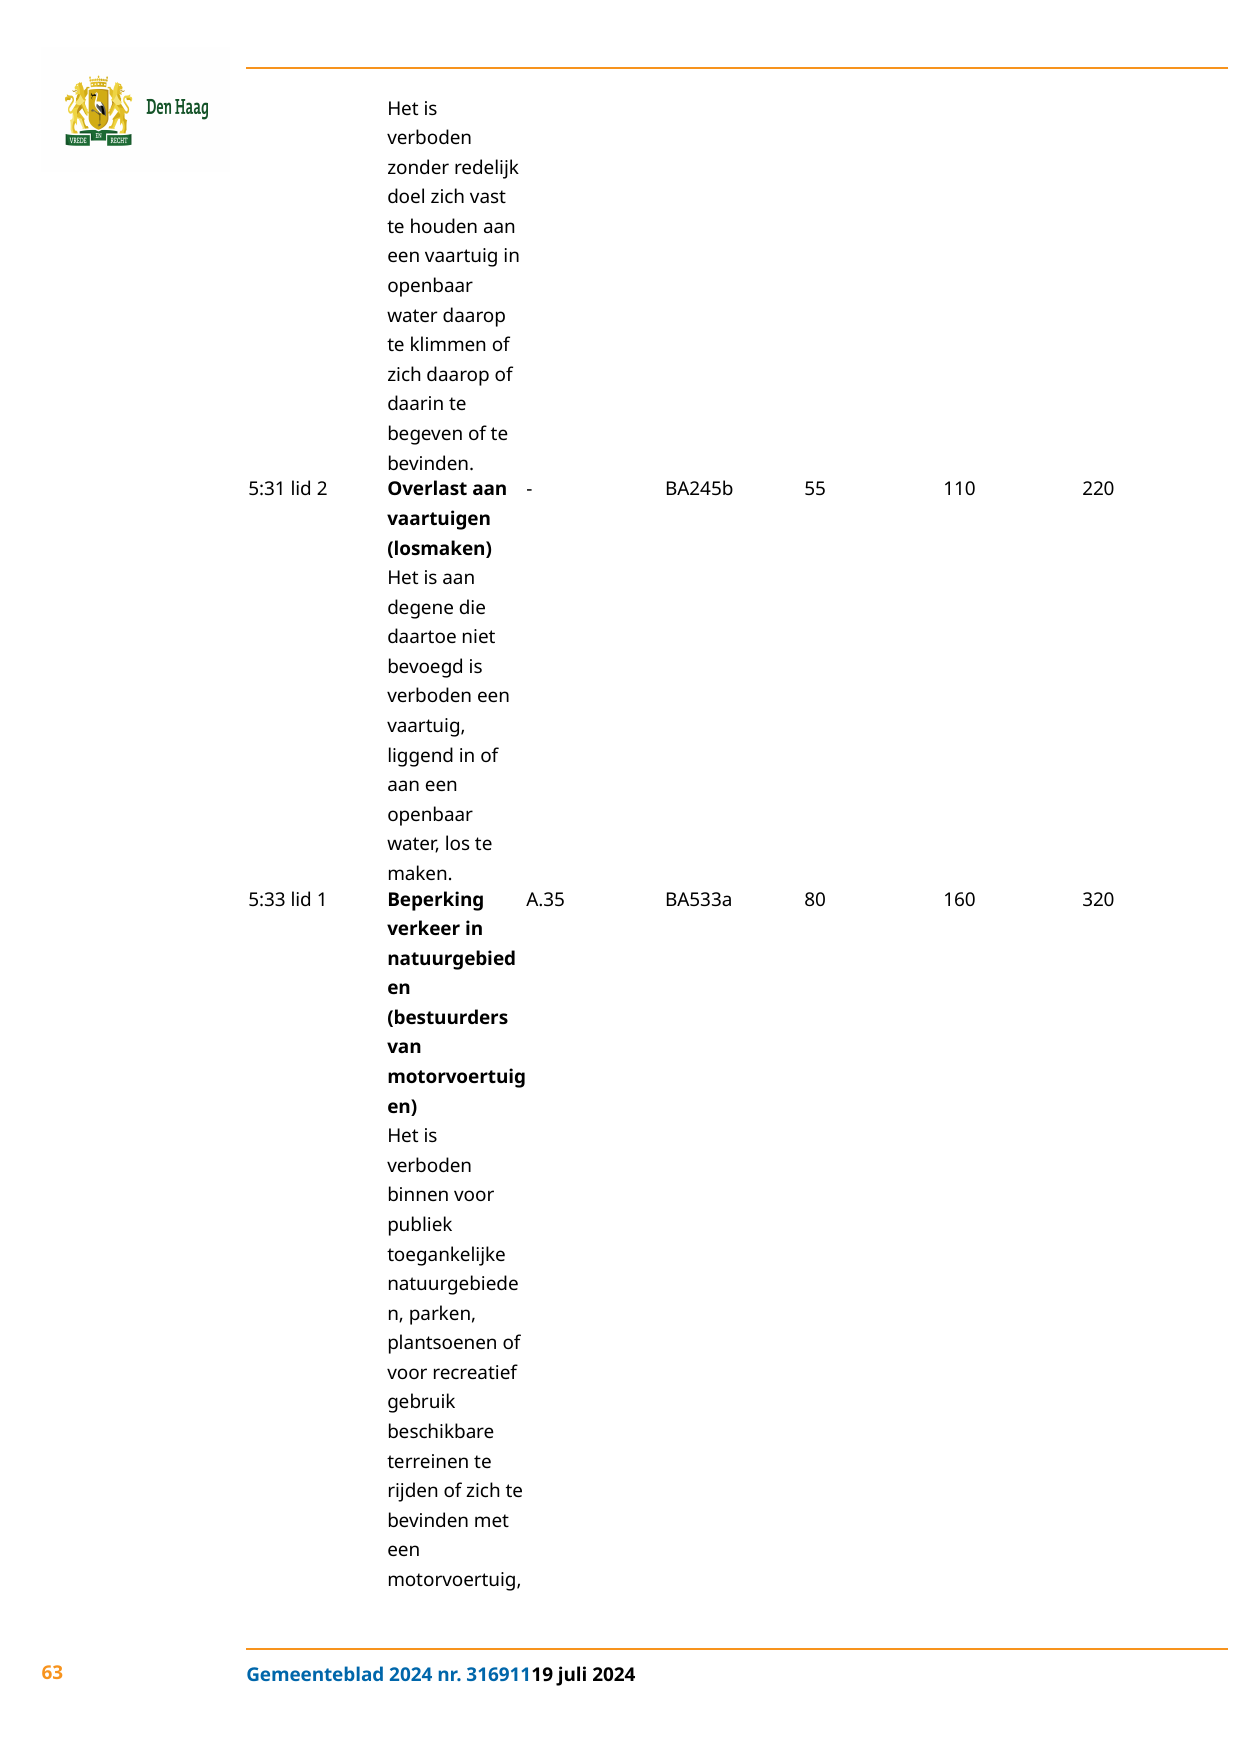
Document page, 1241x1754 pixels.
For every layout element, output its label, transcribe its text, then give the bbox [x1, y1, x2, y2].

table_cell Het is verboden zonder redelijk doel zich vast te houden aan een vaartuig in openbaar water daarop te klimmen of zich daarop of daarin te begeven of te bevinden. [387, 95, 526, 476]
table_cell [804, 95, 943, 476]
table_cell 160 [943, 886, 1082, 1592]
table_cell - [526, 476, 665, 886]
table_cell 320 [1082, 886, 1152, 1592]
table_cell 55 [804, 476, 943, 886]
table_cell Beperking verkeer in natuurgebieden (bestuurders van motorvoertuigen) Het is verboden binnen voor publiek toegankelijke natuurgebieden, parken, plantsoenen of voor recreatief gebruik beschikbare terreinen te rijden of zich te bevinden met een motorvoertuig, [387, 886, 526, 1592]
table_cell 5:31 lid 2 [248, 476, 387, 886]
table_cell - [526, 95, 665, 476]
picture [41, 47, 231, 172]
table_cell 5:33 lid 1 [248, 886, 387, 1592]
table_cell BA533a [665, 886, 804, 1592]
table_cell [1082, 95, 1152, 476]
table_cell BA245b [665, 476, 804, 886]
table_cell 220 [1082, 476, 1152, 886]
table_cell [248, 95, 387, 476]
table_cell [665, 95, 804, 476]
table_cell 80 [804, 886, 943, 1592]
table_cell A.35 [526, 886, 665, 1592]
table_cell Overlast aan vaartuigen (losmaken) Het is aan degene die daartoe niet bevoegd is verboden een vaartuig, liggend in of aan een openbaar water, los te maken. [387, 476, 526, 886]
table_cell 110 [943, 476, 1082, 886]
table_cell [943, 95, 1082, 476]
